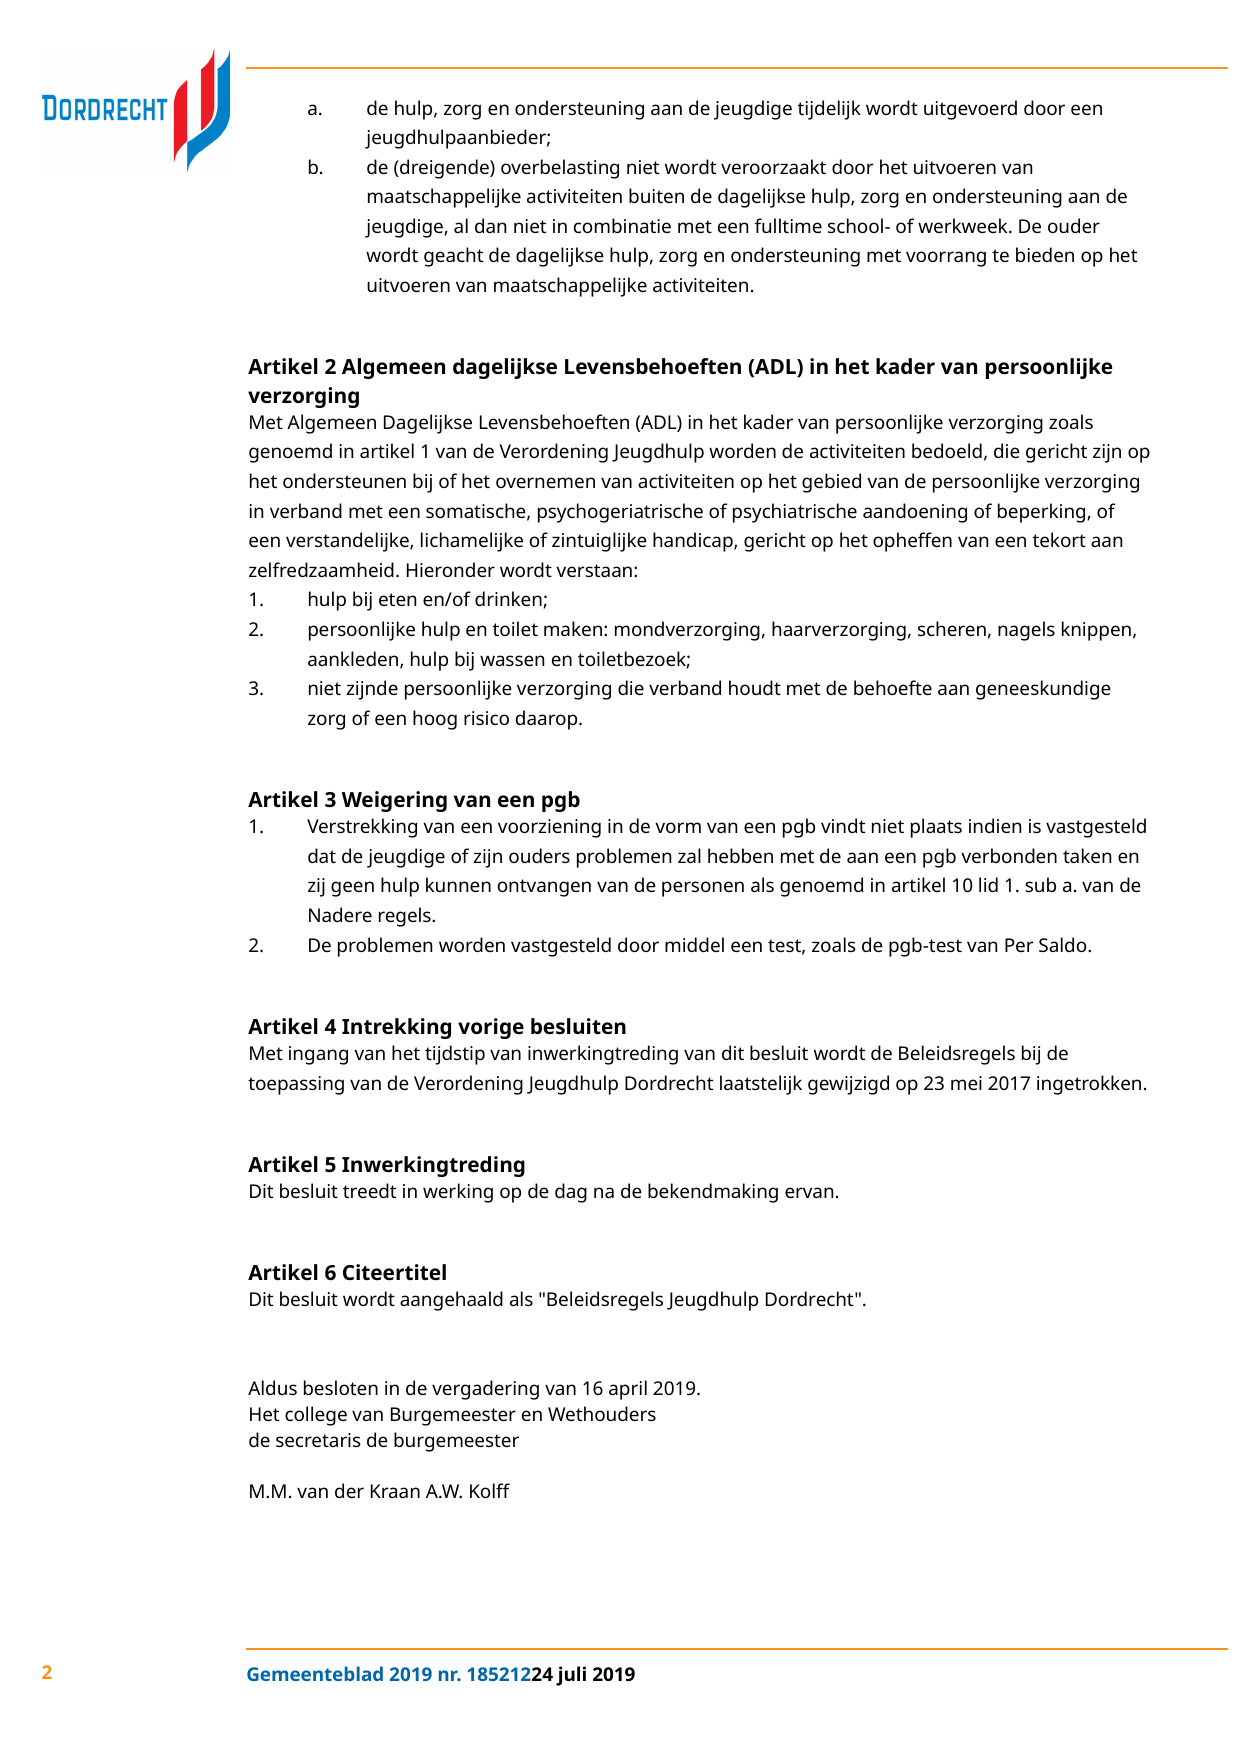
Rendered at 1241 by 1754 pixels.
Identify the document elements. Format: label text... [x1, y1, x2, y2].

text Aldus besloten in de vergadering van 16 april 2019. [248, 1375, 1152, 1401]
text Met Algemeen Dagelijkse Levensbehoeften (ADL) in het kader van persoonlijke verzorging zoals genoemd in artikel 1 van de Verordening Jeugdhulp worden de activiteiten bedoeld, die gericht zijn op het ondersteunen bij of het overnemen van activiteiten op het gebied van de persoonlijke verzorging in verband met een somatische, psychogeriatrische of psychiatrische aandoening of beperking, of een verstandelijke, lichamelijke of zintuiglijke handicap, gericht op het opheffen van een tekort aan zelfredzaamheid. Hieronder wordt verstaan: [248, 409, 1152, 583]
text Artikel 2 Algemeen dagelijkse Levensbehoeften (ADL) in het kader van persoonlijke verzorging [248, 352, 1152, 409]
text de secretaris de burgemeester [248, 1427, 1152, 1453]
text Met ingang van het tijdstip van inwerkingtreding van dit besluit wordt de Beleidsregels bij de toepassing van de Verordening Jeugdhulp Dordrecht laatstelijk gewijzigd op 23 mei 2017 ingetrokken. [248, 1040, 1152, 1096]
list Verstrekking van een voorziening in de vorm van een pgb vindt niet plaats indien is vastgesteld dat de jeugdige of zijn ouders problemen zal hebben met de aan een pgb verbonden taken en zij geen hulp kunnen ontvangen van de personen als genoemd in artikel 10 lid 1. sub a. van de Nadere regels. [248, 813, 1152, 928]
picture [41, 47, 231, 172]
list De problemen worden vastgesteld door middel een test, zoals de pgb-test van Per Saldo. [248, 932, 1152, 957]
text M.M. van der Kraan A.W. Kolff [248, 1478, 1152, 1504]
list de (dreigende) overbelasting niet wordt veroorzaakt door het uitvoeren van maatschappelijke activiteiten buiten de dagelijkse hulp, zorg en ondersteuning aan de jeugdige, al dan niet in combinatie met een fulltime school- of werkweek. De ouder wordt geacht de dagelijkse hulp, zorg en ondersteuning met voorrang te bieden op het uitvoeren van maatschappelijke activiteiten. [307, 154, 1152, 298]
text Artikel 5 Inwerkingtreding [248, 1150, 1152, 1178]
text Het college van Burgemeester en Wethouders [248, 1401, 1152, 1427]
text Dit besluit wordt aangehaald als "Beleidsregels Jeugdhulp Dordrecht". [248, 1287, 1152, 1312]
list persoonlijke hulp en toilet maken: mondverzorging, haarverzorging, scheren, nagels knippen, aankleden, hulp bij wassen en toiletbezoek; [248, 616, 1152, 672]
text Artikel 4 Intrekking vorige besluiten [248, 1012, 1152, 1040]
list niet zijnde persoonlijke verzorging die verband houdt met de behoefte aan geneeskundige zorg of een hoog risico daarop. [248, 675, 1152, 731]
text Dit besluit treedt in werking op de dag na de bekendmaking ervan. [248, 1178, 1152, 1204]
list de hulp, zorg en ondersteuning aan de jeugdige tijdelijk wordt uitgevoerd door een jeugdhulpaanbieder; [307, 95, 1152, 150]
text Artikel 3 Weigering van een pgb [248, 785, 1152, 813]
list hulp bij eten en/of drinken; [248, 587, 1152, 612]
text Artikel 6 Citeertitel [248, 1258, 1152, 1287]
